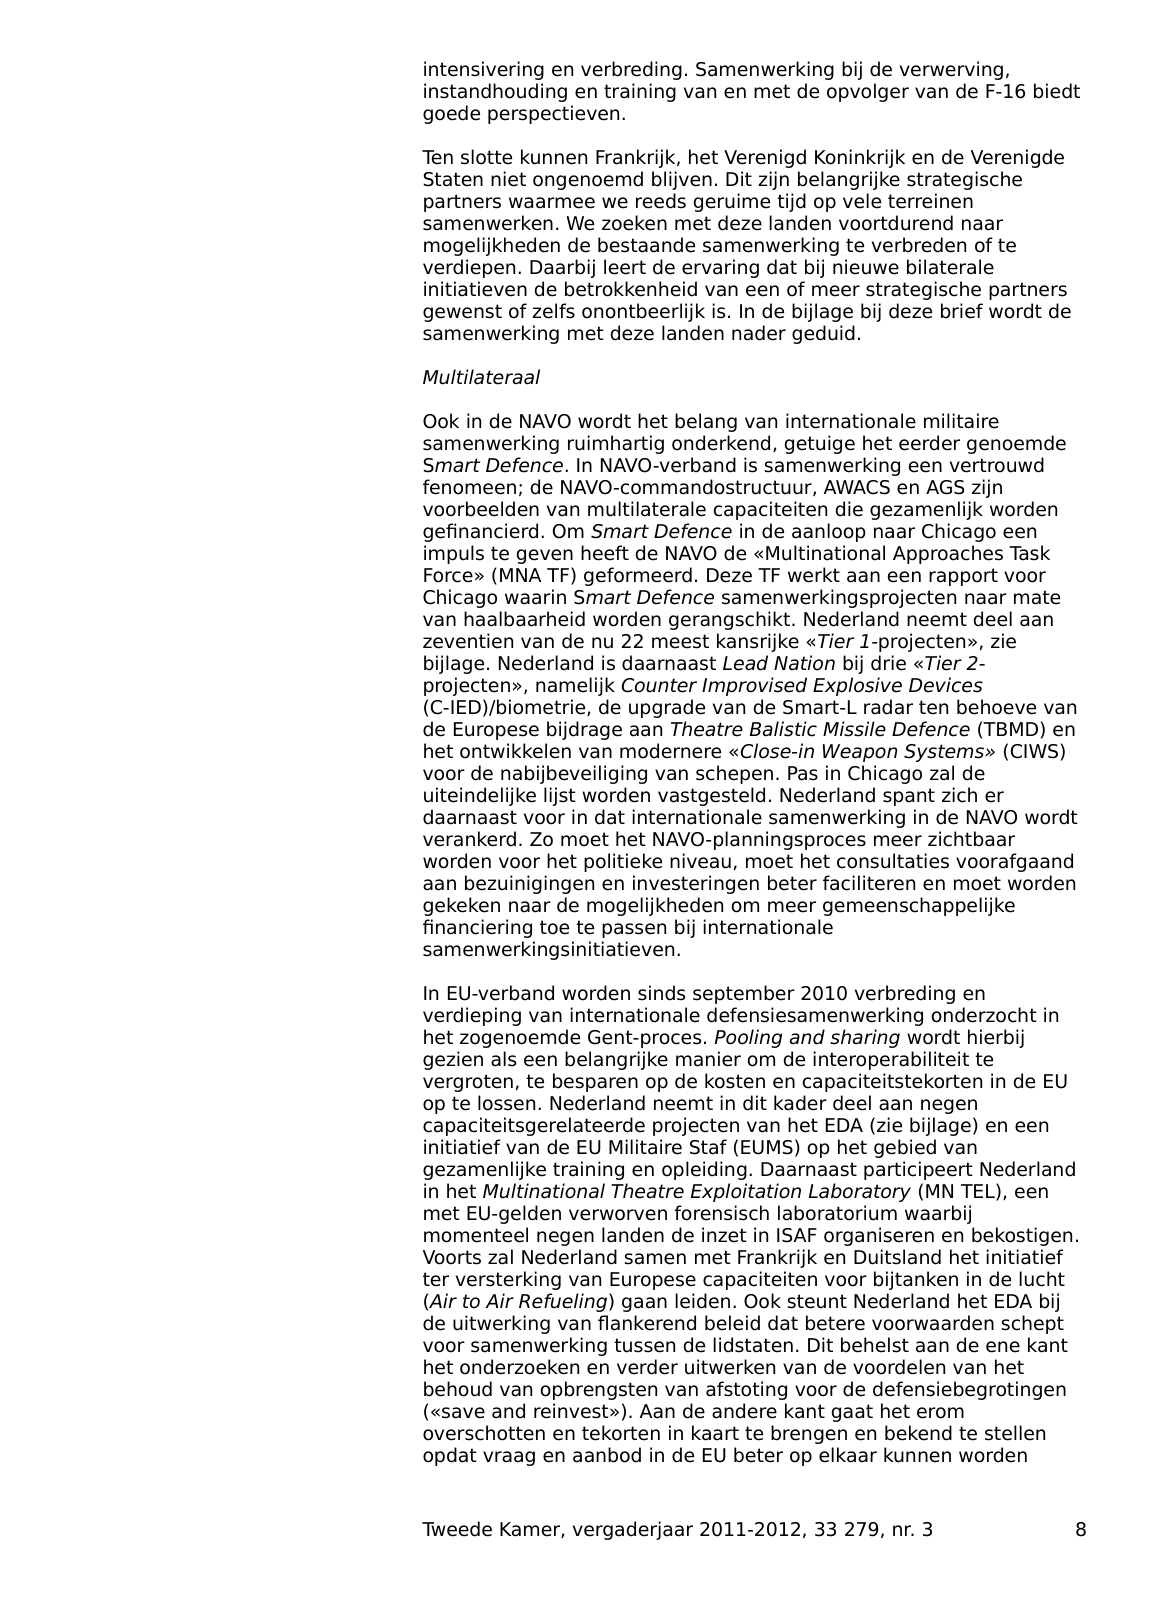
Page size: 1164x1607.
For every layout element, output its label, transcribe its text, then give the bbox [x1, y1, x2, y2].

text Ook in de NAVO wordt het belang van internationale militaire samenwerking ruimhartig onderkend, getuige het eerder genoemde Smart Defence. In NAVO-verband is samenwerking een vertrouwd fenomeen; de NAVO-commandostructuur, AWACS en AGS zijn voorbeelden van multilaterale capaciteiten die gezamenlijk worden gefinancierd. Om Smart Defence in de aanloop naar Chicago een impuls te geven heeft de NAVO de «Multinational Approaches Task Force» (MNA TF) geformeerd. Deze TF werkt aan een rapport voor Chicago waarin Smart Defence samenwerkingsprojecten naar mate van haalbaarheid worden gerangschikt. Nederland neemt deel aan zeventien van de nu 22 meest kansrijke «Tier 1-projecten», zie bijlage. Nederland is daarnaast Lead Nation bij drie «Tier 2-projecten», namelijk Counter Improvised Explosive Devices (C-IED)/biometrie, de upgrade van de Smart-L radar ten behoeve van de Europese bijdrage aan Theatre Balistic Missile Defence (TBMD) en het ontwikkelen van modernere «Close-in Weapon Systems» (CIWS) voor de nabijbeveiliging van schepen. Pas in Chicago zal de uiteindelijke lijst worden vastgesteld. Nederland spant zich er daarnaast voor in dat internationale samenwerking in de NAVO wordt verankerd. Zo moet het NAVO-planningsproces meer zichtbaar worden voor het politieke niveau, moet het consultaties voorafgaand aan bezuinigingen en investeringen beter faciliteren en moet worden gekeken naar de mogelijkheden om meer gemeenschappelijke financiering toe te passen bij internationale samenwerkingsinitiatieven. [422, 411, 1087, 961]
text intensivering en verbreding. Samenwerking bij de verwerving, instandhouding en training van en met de opvolger van de F-16 biedt goede perspectieven. [422, 59, 1087, 125]
text In EU-verband worden sinds september 2010 verbreding en verdieping van internationale defensiesamenwerking onderzocht in het zogenoemde Gent-proces. Pooling and sharing wordt hierbij gezien als een belangrijke manier om de interoperabiliteit te vergroten, te besparen op de kosten en capaciteitstekorten in de EU op te lossen. Nederland neemt in dit kader deel aan negen capaciteitsgerelateerde projecten van het EDA (zie bijlage) en een initiatief van de EU Militaire Staf (EUMS) op het gebied van gezamenlijke training en opleiding. Daarnaast participeert Nederland in het Multinational Theatre Exploitation Laboratory (MN TEL), een met EU-gelden verworven forensisch laboratorium waarbij momenteel negen landen de inzet in ISAF organiseren en bekostigen. Voorts zal Nederland samen met Frankrijk en Duitsland het initiatief ter versterking van Europese capaciteiten voor bijtanken in de lucht (Air to Air Refueling) gaan leiden. Ook steunt Nederland het EDA bij de uitwerking van flankerend beleid dat betere voorwaarden schept voor samenwerking tussen de lidstaten. Dit behelst aan de ene kant het onderzoeken en verder uitwerken van de voordelen van het behoud van opbrengsten van afstoting voor de defensiebegrotingen («save and reinvest»). Aan de andere kant gaat het erom overschotten en tekorten in kaart te brengen en bekend te stellen opdat vraag en aanbod in de EU beter op elkaar kunnen worden [422, 983, 1087, 1467]
text Ten slotte kunnen Frankrijk, het Verenigd Koninkrijk en de Verenigde Staten niet ongenoemd blijven. Dit zijn belangrijke strategische partners waarmee we reeds geruime tijd op vele terreinen samenwerken. We zoeken met deze landen voortdurend naar mogelijkheden de bestaande samenwerking te verbreden of te verdiepen. Daarbij leert de ervaring dat bij nieuwe bilaterale initiatieven de betrokkenheid van een of meer strategische partners gewenst of zelfs onontbeerlijk is. In de bijlage bij deze brief wordt de samenwerking met deze landen nader geduid. [422, 147, 1087, 345]
subtitle Multilateraal [422, 367, 1087, 389]
